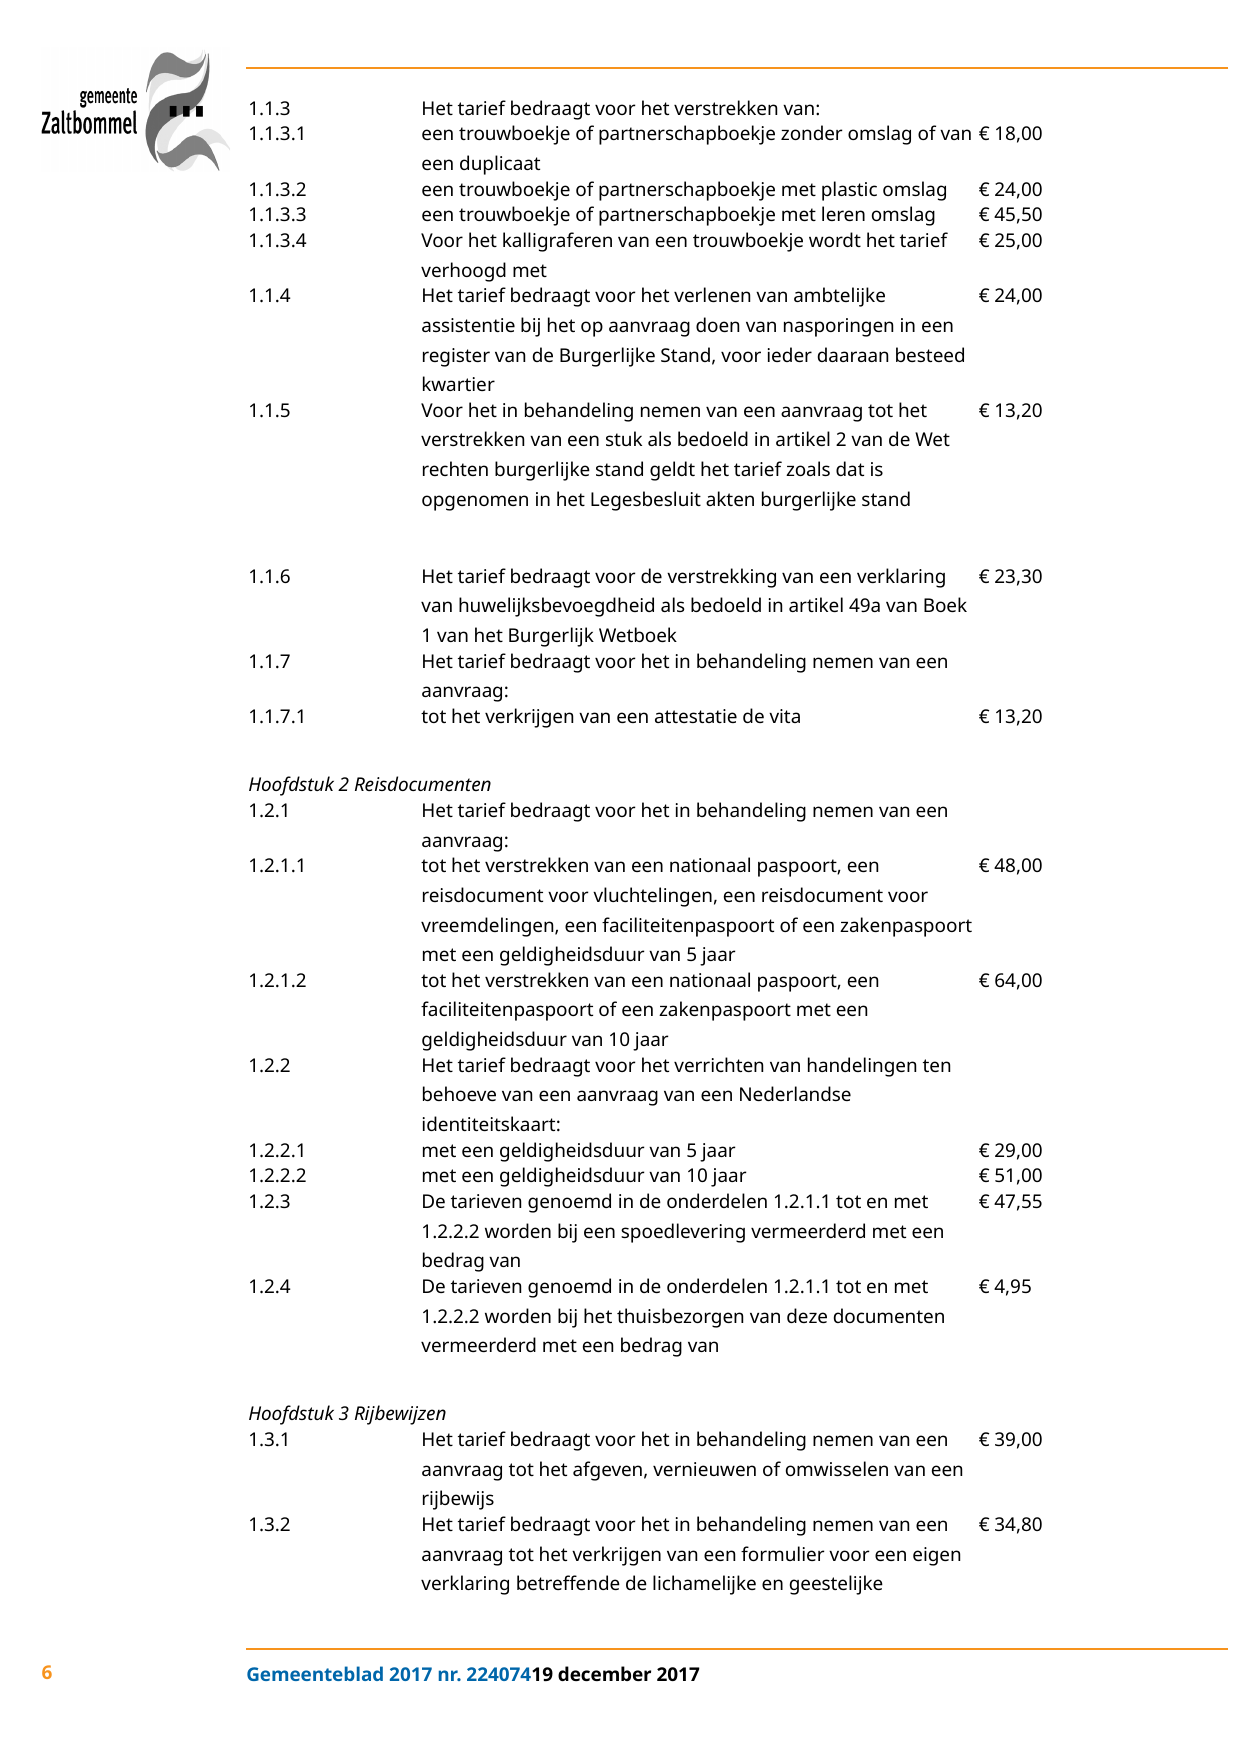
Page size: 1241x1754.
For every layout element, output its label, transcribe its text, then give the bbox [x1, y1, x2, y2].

table_cell 1.2.2.1 [248, 1137, 421, 1163]
table_cell De tarieven genoemd in de onderdelen 1.2.1.1 tot en met 1.2.2.2 worden bij het thuisbezorgen van deze documenten vermeerderd met een bedrag van [421, 1273, 978, 1358]
table_header [979, 797, 1152, 853]
table_cell 1.1.6 [248, 563, 421, 648]
table_header € 39,00 [979, 1426, 1152, 1511]
table_cell tot het verstrekken van een nationaal paspoort, een faciliteitenpaspoort of een zakenpaspoort met een geldigheidsduur van 10 jaar [421, 967, 978, 1052]
table_cell Het tarief bedraagt voor het in behandeling nemen van een aanvraag tot het verkrijgen van een formulier voor een eigen verklaring betreffende de lichamelijke en geestelijke [421, 1511, 978, 1596]
table_cell € 24,00 [979, 176, 1152, 202]
table_cell [979, 95, 1152, 121]
table_cell tot het verkrijgen van een attestatie de vita [421, 703, 978, 729]
table_cell Het tarief bedraagt voor het verlenen van ambtelijke assistentie bij het op aanvraag doen van nasporingen in een register van de Burgerlijke Stand, voor ieder daaraan besteed kwartier [421, 283, 978, 397]
table_cell € 34,80 [979, 1511, 1152, 1596]
table_cell 1.1.3.3 [248, 202, 421, 227]
table_cell 1.2.4 [248, 1273, 421, 1358]
table_cell met een geldigheidsduur van 10 jaar [421, 1163, 978, 1188]
picture [41, 47, 231, 172]
table_cell 1.2.1.2 [248, 967, 421, 1052]
table_cell een trouwboekje of partnerschapboekje zonder omslag of van een duplicaat [421, 121, 978, 176]
table_cell [248, 512, 421, 537]
table_cell 1.1.3.1 [248, 121, 421, 176]
table_cell een trouwboekje of partnerschapboekje met leren omslag [421, 202, 978, 227]
table_cell Het tarief bedraagt voor het verstrekken van: [421, 95, 978, 121]
table_cell € 64,00 [979, 967, 1152, 1052]
table_cell € 47,55 [979, 1188, 1152, 1273]
table_cell Het tarief bedraagt voor het verrichten van handelingen ten behoeve van een aanvraag van een Nederlandse identiteitskaart: [421, 1052, 978, 1137]
table_cell 1.2.3 [248, 1188, 421, 1273]
table_cell [979, 537, 1152, 563]
table_cell [248, 537, 421, 563]
text Hoofdstuk 3 Rijbewijzen [248, 1401, 1152, 1426]
table_cell [979, 1358, 1152, 1384]
table_cell 1.1.3.2 [248, 176, 421, 202]
table_cell € 18,00 [979, 121, 1152, 176]
table_header 1.3.1 [248, 1426, 421, 1511]
table_cell € 13,20 [979, 397, 1152, 512]
table_cell Het tarief bedraagt voor de verstrekking van een verklaring van huwelijksbevoegdheid als bedoeld in artikel 49a van Boek 1 van het Burgerlijk Wetboek [421, 563, 978, 648]
table_cell [248, 1358, 421, 1384]
table_cell 1.1.5 [248, 397, 421, 512]
table_cell 1.1.4 [248, 283, 421, 397]
table_header Het tarief bedraagt voor het in behandeling nemen van een aanvraag tot het afgeven, vernieuwen of omwisselen van een rijbewijs [421, 1426, 978, 1511]
table_cell Voor het in behandeling nemen van een aanvraag tot het verstrekken van een stuk als bedoeld in artikel 2 van de Wet rechten burgerlijke stand geldt het tarief zoals dat is opgenomen in het Legesbesluit akten burgerlijke stand [421, 397, 978, 512]
table_cell € 45,50 [979, 202, 1152, 227]
table_cell [979, 512, 1152, 537]
table_cell 1.2.2.2 [248, 1163, 421, 1188]
table_cell [979, 648, 1152, 703]
table_cell 1.3.2 [248, 1511, 421, 1596]
table_cell tot het verstrekken van een nationaal paspoort, een reisdocument voor vluchtelingen, een reisdocument voor vreemdelingen, een faciliteitenpaspoort of een zakenpaspoort met een geldigheidsduur van 5 jaar [421, 853, 978, 967]
text Hoofdstuk 2 Reisdocumenten [248, 771, 1152, 797]
table_cell 1.2.1.1 [248, 853, 421, 967]
table_header Het tarief bedraagt voor het in behandeling nemen van een aanvraag: [421, 797, 978, 853]
table_cell [979, 1052, 1152, 1137]
table_cell € 29,00 [979, 1137, 1152, 1163]
table_cell € 24,00 [979, 283, 1152, 397]
table_cell 1.1.3.4 [248, 227, 421, 283]
table_cell € 25,00 [979, 227, 1152, 283]
table_cell 1.1.7 [248, 648, 421, 703]
table_cell De tarieven genoemd in de onderdelen 1.2.1.1 tot en met 1.2.2.2 worden bij een spoedlevering vermeerderd met een bedrag van [421, 1188, 978, 1273]
table_cell € 13,20 [979, 703, 1152, 729]
table_cell [421, 537, 978, 563]
table_header 1.2.1 [248, 797, 421, 853]
table_cell [421, 512, 978, 537]
table_cell met een geldigheidsduur van 5 jaar [421, 1137, 978, 1163]
table_cell 1.2.2 [248, 1052, 421, 1137]
table_cell € 4,95 [979, 1273, 1152, 1358]
table_cell [979, 729, 1152, 755]
table_cell € 51,00 [979, 1163, 1152, 1188]
table_cell 1.1.3 [248, 95, 421, 121]
table_cell Het tarief bedraagt voor het in behandeling nemen van een aanvraag: [421, 648, 978, 703]
table_cell [248, 729, 421, 755]
table_cell [421, 729, 978, 755]
table_cell een trouwboekje of partnerschapboekje met plastic omslag [421, 176, 978, 202]
table_cell 1.1.7.1 [248, 703, 421, 729]
table_cell [421, 1358, 978, 1384]
table_cell € 23,30 [979, 563, 1152, 648]
table_cell € 48,00 [979, 853, 1152, 967]
table_cell Voor het kalligraferen van een trouwboekje wordt het tarief verhoogd met [421, 227, 978, 283]
